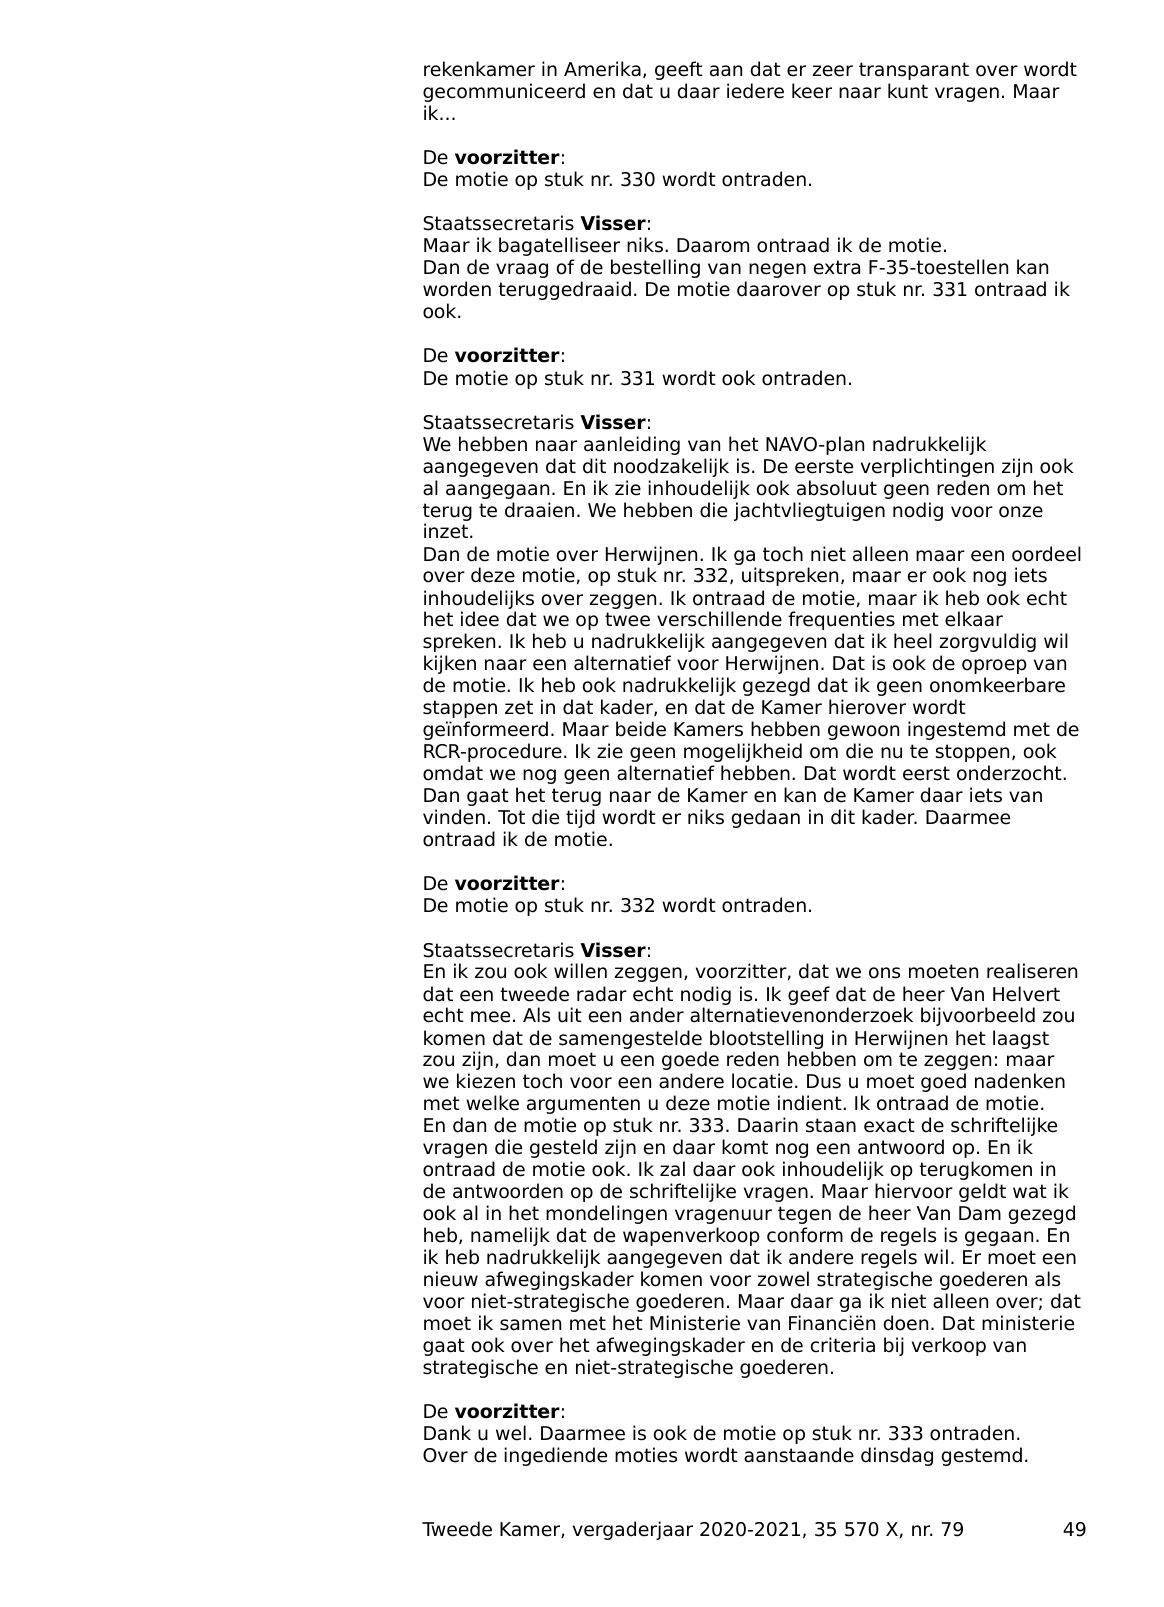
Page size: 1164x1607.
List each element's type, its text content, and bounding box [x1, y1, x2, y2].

text De motie op stuk nr. 330 wordt ontraden. [422, 169, 1087, 191]
text Over de ingediende moties wordt aanstaande dinsdag gestemd. [422, 1445, 1087, 1467]
text De voorzitter: [422, 1401, 1087, 1423]
text We hebben naar aanleiding van het NAVO-plan nadrukkelijk aangegeven dat dit noodzakelijk is. De eerste verplichtingen zijn ook al aangegaan. En ik zie inhoudelijk ook absoluut geen reden om het terug te draaien. We hebben die jachtvliegtuigen nodig voor onze inzet. [422, 433, 1087, 543]
text De voorzitter: [422, 345, 1087, 367]
text Maar ik bagatelliseer niks. Daarom ontraad ik de motie. [422, 235, 1087, 257]
text En ik zou ook willen zeggen, voorzitter, dat we ons moeten realiseren dat een tweede radar echt nodig is. Ik geef dat de heer Van Helvert echt mee. Als uit een ander alternatievenonderzoek bijvoorbeeld zou komen dat de samengestelde blootstelling in Herwijnen het laagst zou zijn, dan moet u een goede reden hebben om te zeggen: maar we kiezen toch voor een andere locatie. Dus u moet goed nadenken met welke argumenten u deze motie indient. Ik ontraad de motie. [422, 961, 1087, 1115]
text Staatssecretaris Visser: [422, 939, 1087, 961]
text De voorzitter: [422, 147, 1087, 169]
text En dan de motie op stuk nr. 333. Daarin staan exact de schriftelijke vragen die gesteld zijn en daar komt nog een antwoord op. En ik ontraad de motie ook. Ik zal daar ook inhoudelijk op terugkomen in de antwoorden op de schriftelijke vragen. Maar hiervoor geldt wat ik ook al in het mondelingen vragenuur tegen de heer Van Dam gezegd heb, namelijk dat de wapenverkoop conform de regels is gegaan. En ik heb nadrukkelijk aangegeven dat ik andere regels wil. Er moet een nieuw afwegingskader komen voor zowel strategische goederen als voor niet-strategische goederen. Maar daar ga ik niet alleen over; dat moet ik samen met het Ministerie van Financiën doen. Dat ministerie gaat ook over het afwegingskader en de criteria bij verkoop van strategische en niet-strategische goederen. [422, 1115, 1087, 1379]
text Dan de motie over Herwijnen. Ik ga toch niet alleen maar een oordeel over deze motie, op stuk nr. 332, uitspreken, maar er ook nog iets inhoudelijks over zeggen. Ik ontraad de motie, maar ik heb ook echt het idee dat we op twee verschillende frequenties met elkaar spreken. Ik heb u nadrukkelijk aangegeven dat ik heel zorgvuldig wil kijken naar een alternatief voor Herwijnen. Dat is ook de oproep van de motie. Ik heb ook nadrukkelijk gezegd dat ik geen onomkeerbare stappen zet in dat kader, en dat de Kamer hierover wordt geïnformeerd. Maar beide Kamers hebben gewoon ingestemd met de RCR-procedure. Ik zie geen mogelijkheid om die nu te stoppen, ook omdat we nog geen alternatief hebben. Dat wordt eerst onderzocht. Dan gaat het terug naar de Kamer en kan de Kamer daar iets van vinden. Tot die tijd wordt er niks gedaan in dit kader. Daarmee ontraad ik de motie. [422, 543, 1087, 851]
text De motie op stuk nr. 331 wordt ook ontraden. [422, 367, 1087, 389]
text De voorzitter: [422, 873, 1087, 895]
text rekenkamer in Amerika, geeft aan dat er zeer transparant over wordt gecommuniceerd en dat u daar iedere keer naar kunt vragen. Maar ik... [422, 59, 1087, 125]
text Dank u wel. Daarmee is ook de motie op stuk nr. 333 ontraden. [422, 1423, 1087, 1445]
text Staatssecretaris Visser: [422, 412, 1087, 433]
text De motie op stuk nr. 332 wordt ontraden. [422, 895, 1087, 917]
text Staatssecretaris Visser: [422, 213, 1087, 235]
text Dan de vraag of de bestelling van negen extra F-35-toestellen kan worden teruggedraaid. De motie daarover op stuk nr. 331 ontraad ik ook. [422, 257, 1087, 323]
